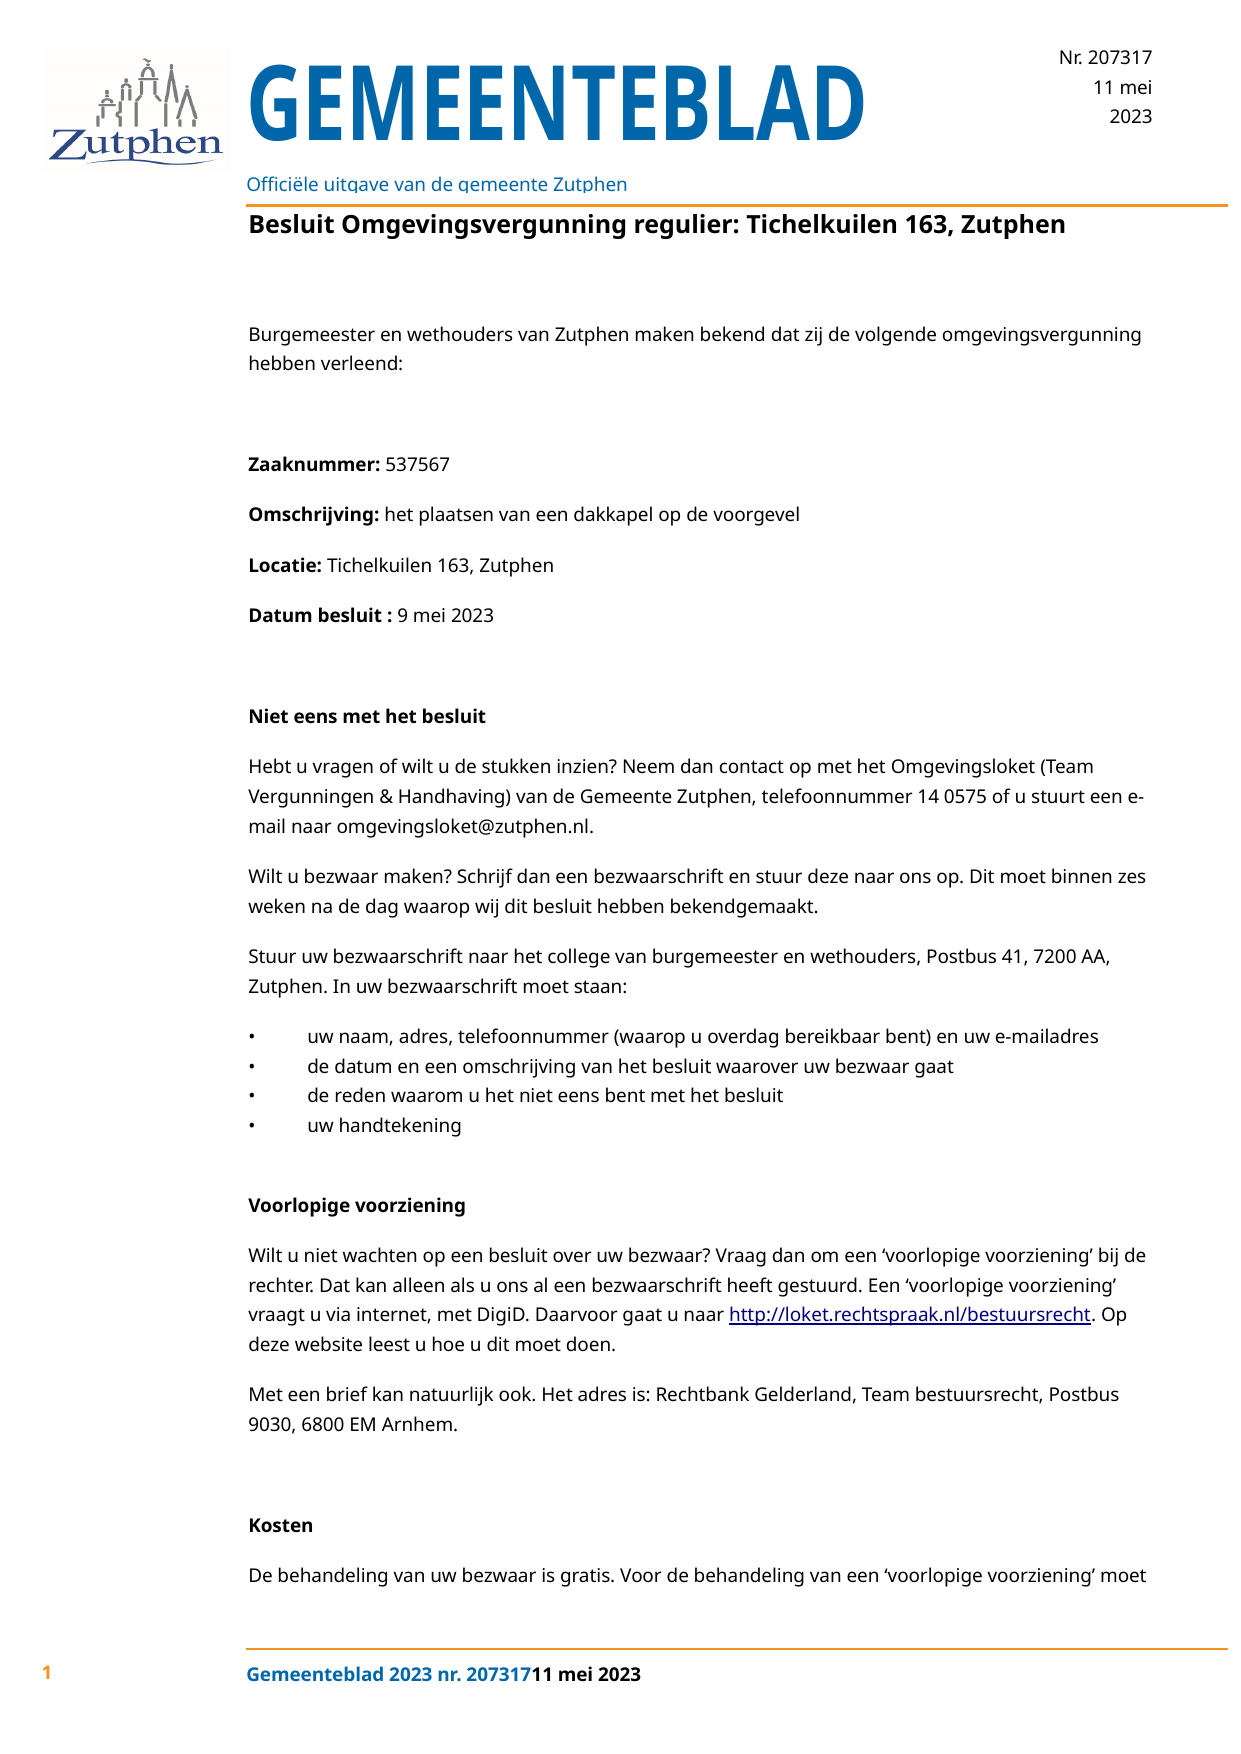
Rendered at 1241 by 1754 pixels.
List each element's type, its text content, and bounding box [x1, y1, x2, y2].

text Datum besluit : 9 mei 2023 [248, 602, 1152, 628]
text Hebt u vragen of wilt u de stukken inzien? Neem dan contact op met het Omgevingsloket (Team Vergunningen & Handhaving) van de Gemeente Zutphen, telefoonnummer 14 0575 of u stuurt een e-mail naar omgevingsloket@zutphen.nl. [248, 754, 1152, 838]
text Stuur uw bezwaarschrift naar het college van burgemeester en wethouders, Postbus 41, 7200 AA, Zutphen. In uw bezwaarschrift moet staan: [248, 943, 1152, 998]
list uw naam, adres, telefoonnummer (waarop u overdag bereikbaar bent) en uw e-mailadres [248, 1023, 1152, 1049]
text De behandeling van uw bezwaar is gratis. Voor de behandeling van een ‘voorlopige voorziening’ moet [248, 1562, 1152, 1588]
text Met een brief kan natuurlijk ook. Het adres is: Rechtbank Gelderland, Team bestuursrecht, Postbus 9030, 6800 EM Arnhem. [248, 1382, 1152, 1437]
text Omschrijving: het plaatsen van een dakkapel op de voorgevel [248, 502, 1152, 527]
text Niet eens met het besluit [248, 703, 1152, 729]
text Locatie: Tichelkuilen 163, Zutphen [248, 552, 1152, 578]
text Wilt u bezwaar maken? Schrijf dan een bezwaarschrift en stuur deze naar ons op. Dit moet binnen zes weken na de dag waarop wij dit besluit hebben bekendgemaakt. [248, 863, 1152, 918]
text Zaaknummer: 537567 [248, 451, 1152, 477]
list uw handtekening [248, 1112, 1152, 1138]
text Wilt u niet wachten op een besluit over uw bezwaar? Vraag dan om een ‘voorlopige voorziening’ bij de rechter. Dat kan alleen als u ons al een bezwaarschrift heeft gestuurd. Een ‘voorlopige voorziening’ vraagt u via internet, met DigiD. Daarvoor gaat u naar http://loket.rechtspraak.nl/bestuursrecht. Op deze website leest u hoe u dit moet doen. [248, 1242, 1152, 1357]
picture [41, 47, 231, 172]
text Besluit Omgevingsvergunning regulier: Tichelkuilen 163, Zutphen [248, 207, 1152, 241]
text Kosten [248, 1512, 1152, 1538]
text Voorlopige voorziening [248, 1192, 1152, 1218]
list de datum en een omschrijving van het besluit waarover uw bezwaar gaat [248, 1053, 1152, 1078]
text Burgemeester en wethouders van Zutphen maken bekend dat zij de volgende omgevingsvergunning hebben verleend: [248, 321, 1152, 376]
list de reden waarom u het niet eens bent met het besluit [248, 1082, 1152, 1108]
